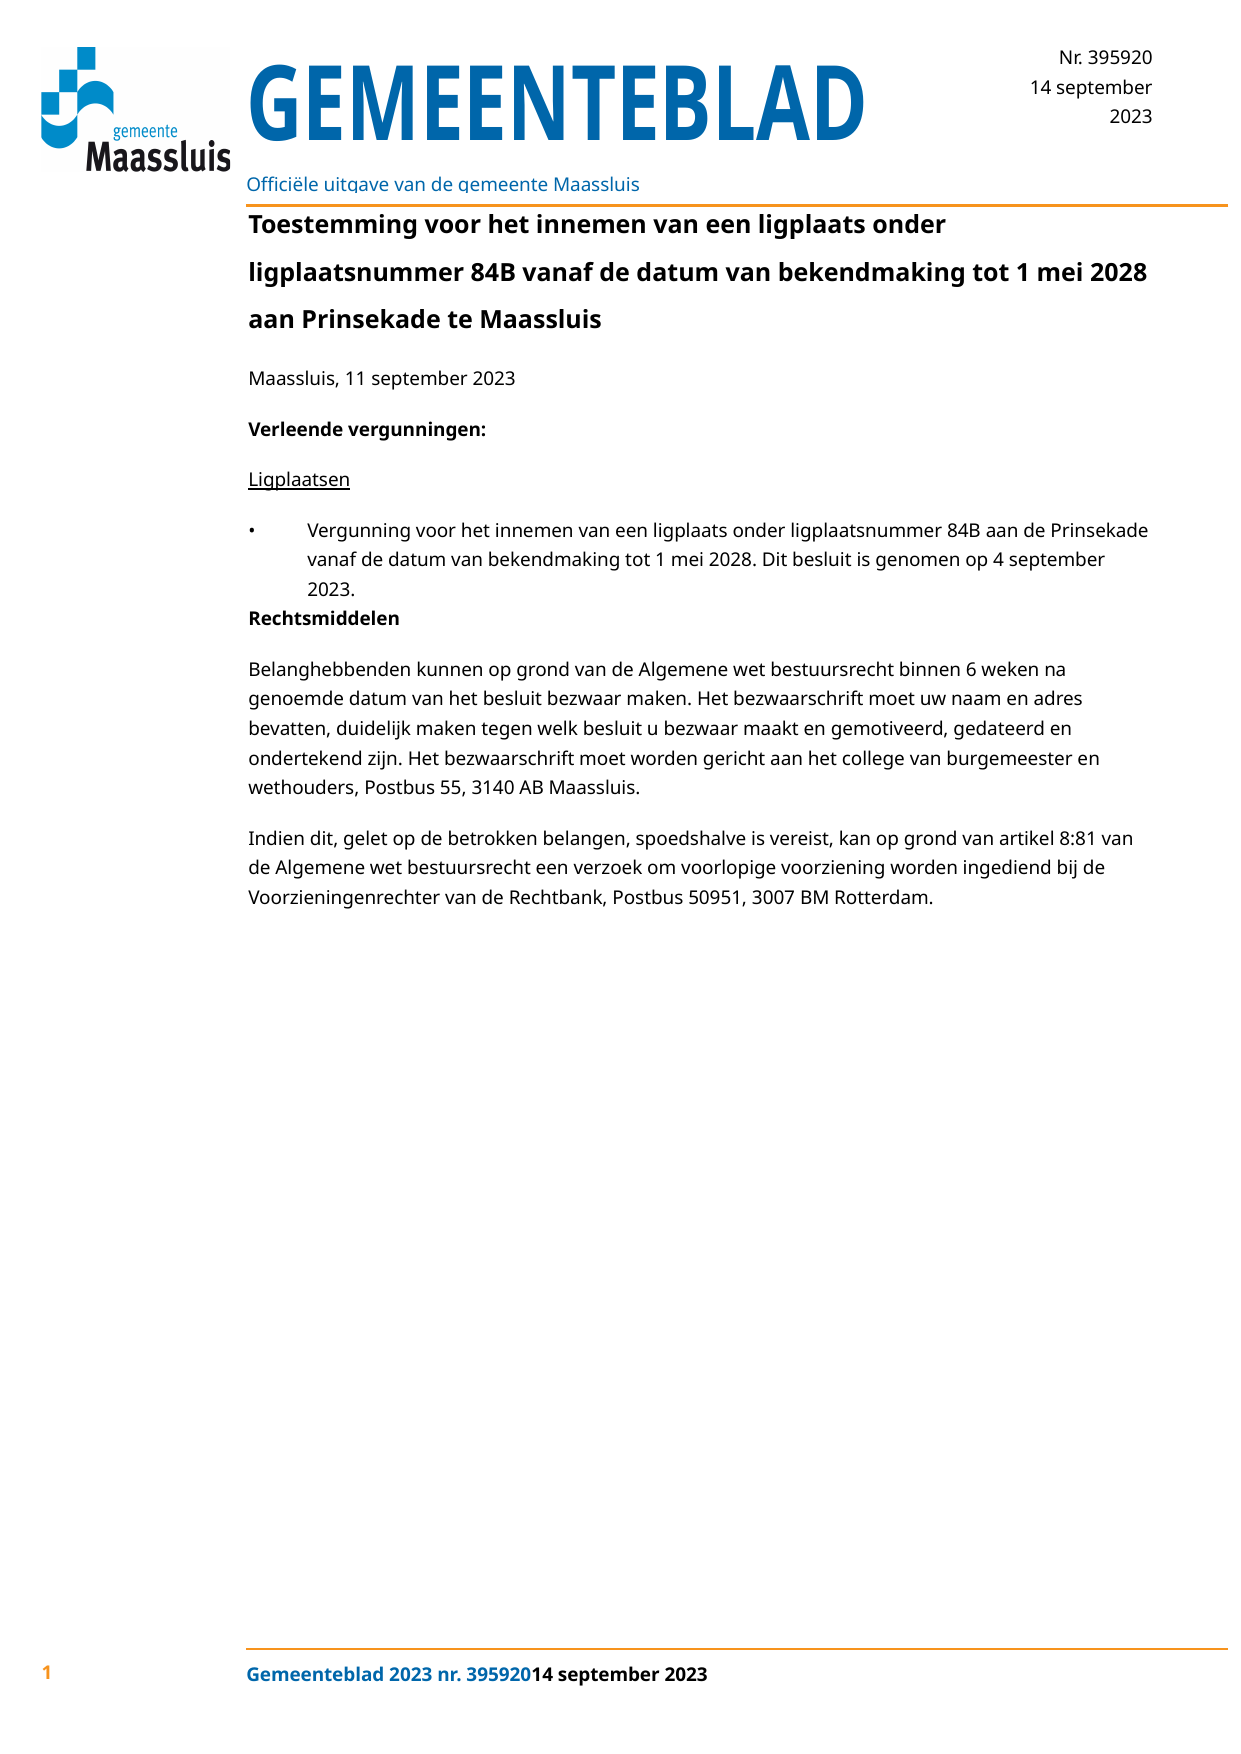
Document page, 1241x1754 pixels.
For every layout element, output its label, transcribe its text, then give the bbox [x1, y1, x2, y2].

text Ligplaatsen [248, 466, 1152, 492]
text Belanghebbenden kunnen op grond van de Algemene wet bestuursrecht binnen 6 weken na genoemde datum van het besluit bezwaar maken. Het bezwaarschrift moet uw naam en adres bevatten, duidelijk maken tegen welk besluit u bezwaar maakt en gemotiveerd, gedateerd en ondertekend zijn. Het bezwaarschrift moet worden gericht aan het college van burgemeester en wethouders, Postbus 55, 3140 AB Maassluis. [248, 656, 1152, 800]
picture [41, 47, 77, 92]
text Toestemming voor het innemen van een ligplaats onder ligplaatsnummer 84B vanaf de datum van bekendmaking tot 1 mei 2028 aan Prinsekade te Maassluis [248, 207, 1152, 336]
text Maassluis, 11 september 2023 [248, 366, 1152, 391]
text Rechtsmiddelen [248, 606, 1152, 631]
picture [41, 47, 231, 172]
text Verleende vergunningen: [248, 416, 1152, 442]
list Vergunning voor het innemen van een ligplaats onder ligplaatsnummer 84B aan de Prinsekade vanaf de datum van bekendmaking tot 1 mei 2028. Dit besluit is genomen op 4 september 2023. [248, 517, 1152, 602]
text Indien dit, gelet op de betrokken belangen, spoedshalve is vereist, kan op grond van artikel 8:81 van de Algemene wet bestuursrecht een verzoek om voorlopige voorziening worden ingediend bij de Voorzieningenrechter van de Rechtbank, Postbus 50951, 3007 BM Rotterdam. [248, 825, 1152, 909]
